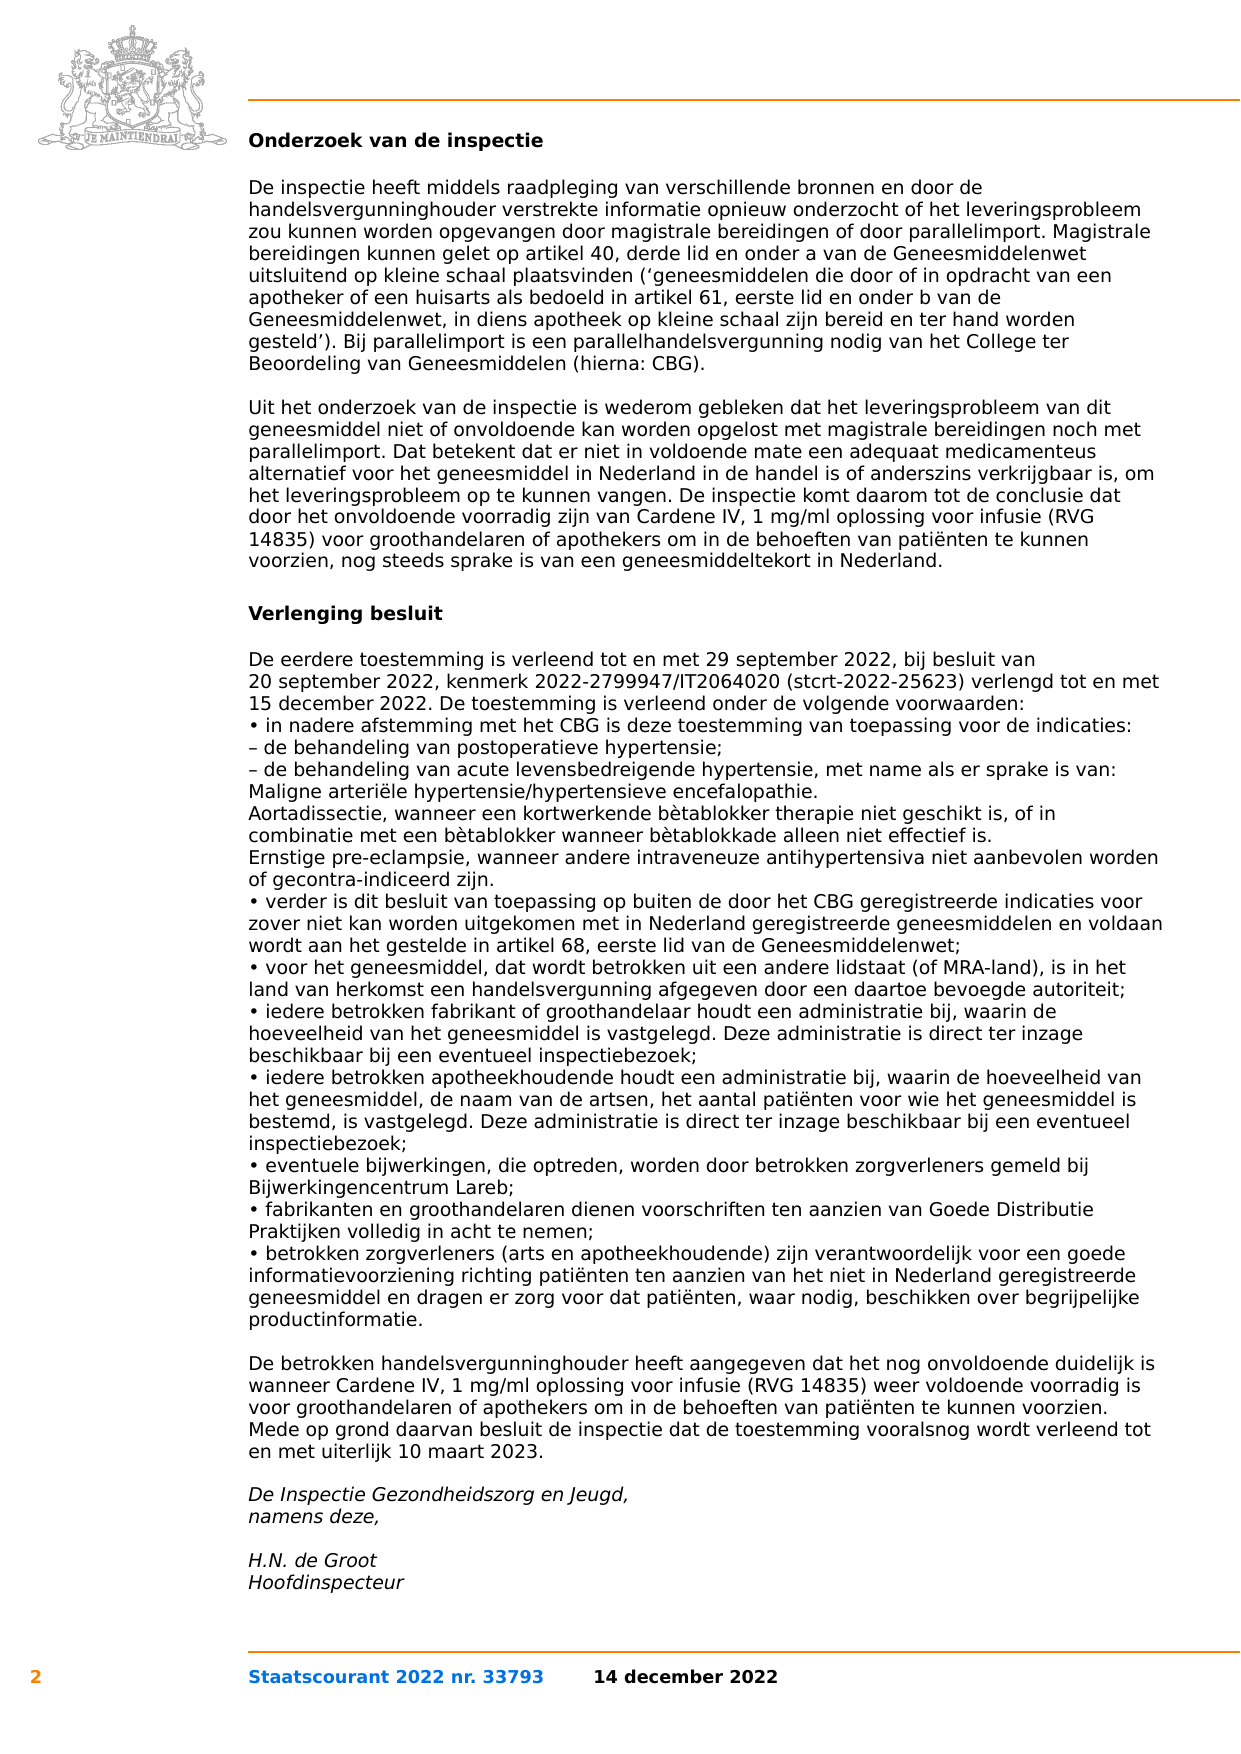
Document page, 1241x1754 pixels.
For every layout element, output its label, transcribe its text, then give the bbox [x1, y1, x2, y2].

text – de behandeling van postoperatieve hypertensie; [248, 737, 1163, 759]
text Aortadissectie, wanneer een kortwerkende bètablokker therapie niet geschikt is, of in combinatie met een bètablokker wanneer bètablokkade alleen niet effectief is. [248, 803, 1163, 847]
text Ernstige pre-eclampsie, wanneer andere intraveneuze antihypertensiva niet aanbevolen worden of gecontra-indiceerd zijn. [248, 847, 1163, 891]
subtitle Onderzoek van de inspectie [248, 130, 1163, 152]
picture [38, 25, 227, 150]
text De inspectie heeft middels raadpleging van verschillende bronnen en door de handelsvergunninghouder verstrekte informatie opnieuw onderzocht of het leveringsprobleem zou kunnen worden opgevangen door magistrale bereidingen of door parallelimport. Magistrale bereidingen kunnen gelet op artikel 40, derde lid en onder a van de Geneesmiddelenwet uitsluitend op kleine schaal plaatsvinden (‘geneesmiddelen die door of in opdracht van een apotheker of een huisarts als bedoeld in artikel 61, eerste lid en onder b van de Geneesmiddelenwet, in diens apotheek op kleine schaal zijn bereid en ter hand worden gesteld’). Bij parallelimport is een parallelhandelsvergunning nodig van het College ter Beoordeling van Geneesmiddelen (hierna: CBG). [248, 177, 1163, 375]
text • iedere betrokken fabrikant of groothandelaar houdt een administratie bij, waarin de hoeveelheid van het geneesmiddel is vastgelegd. Deze administratie is direct ter inzage beschikbaar bij een eventueel inspectiebezoek; [248, 1001, 1163, 1067]
text • verder is dit besluit van toepassing op buiten de door het CBG geregistreerde indicaties voor zover niet kan worden uitgekomen met in Nederland geregistreerde geneesmiddelen en voldaan wordt aan het gestelde in artikel 68, eerste lid van de Geneesmiddelenwet; [248, 891, 1163, 957]
text Uit het onderzoek van de inspectie is wederom gebleken dat het leveringsprobleem van dit geneesmiddel niet of onvoldoende kan worden opgelost met magistrale bereidingen noch met parallelimport. Dat betekent dat er niet in voldoende mate een adequaat medicamenteus alternatief voor het geneesmiddel in Nederland in de handel is of anderszins verkrijgbaar is, om het leveringsprobleem op te kunnen vangen. De inspectie komt daarom tot de conclusie dat door het onvoldoende voorradig zijn van Cardene IV, 1 mg/ml oplossing voor infusie (RVG 14835) voor groothandelaren of apothekers om in de behoeften van patiënten te kunnen voorzien, nog steeds sprake is van een geneesmiddeltekort in Nederland. [248, 397, 1163, 572]
subtitle Verlenging besluit [248, 602, 1163, 624]
text • voor het geneesmiddel, dat wordt betrokken uit een andere lidstaat (of MRA-land), is in het land van herkomst een handelsvergunning afgegeven door een daartoe bevoegde autoriteit; [248, 957, 1163, 1001]
text • eventuele bijwerkingen, die optreden, worden door betrokken zorgverleners gemeld bij Bijwerkingencentrum Lareb; [248, 1155, 1163, 1199]
text Maligne arteriële hypertensie/hypertensieve encefalopathie. [248, 781, 1163, 803]
text De betrokken handelsvergunninghouder heeft aangegeven dat het nog onvoldoende duidelijk is wanneer Cardene IV, 1 mg/ml oplossing voor infusie (RVG 14835) weer voldoende voorradig is voor groothandelaren of apothekers om in de behoeften van patiënten te kunnen voorzien. Mede op grond daarvan besluit de inspectie dat de toestemming vooralsnog wordt verleend tot en met uiterlijk 10 maart 2023. [248, 1353, 1163, 1462]
text De Inspectie Gezondheidszorg en Jeugd, namens deze, H.N. de Groot Hoofdinspecteur [248, 1484, 1163, 1594]
text • fabrikanten en groothandelaren dienen voorschriften ten aanzien van Goede Distributie Praktijken volledig in acht te nemen; [248, 1199, 1163, 1243]
text • in nadere afstemming met het CBG is deze toestemming van toepassing voor de indicaties: [248, 715, 1163, 737]
text – de behandeling van acute levensbedreigende hypertensie, met name als er sprake is van: [248, 759, 1163, 781]
text • iedere betrokken apotheekhoudende houdt een administratie bij, waarin de hoeveelheid van het geneesmiddel, de naam van de artsen, het aantal patiënten voor wie het geneesmiddel is bestemd, is vastgelegd. Deze administratie is direct ter inzage beschikbaar bij een eventueel inspectiebezoek; [248, 1067, 1163, 1155]
text De eerdere toestemming is verleend tot en met 29 september 2022, bij besluit van 20 september 2022, kenmerk 2022-2799947/IT2064020 (stcrt-2022-25623) verlengd tot en met 15 december 2022. De toestemming is verleend onder de volgende voorwaarden: [248, 649, 1163, 715]
text • betrokken zorgverleners (arts en apotheekhoudende) zijn verantwoordelijk voor een goede informatievoorziening richting patiënten ten aanzien van het niet in Nederland geregistreerde geneesmiddel en dragen er zorg voor dat patiënten, waar nodig, beschikken over begrijpelijke productinformatie. [248, 1243, 1163, 1331]
